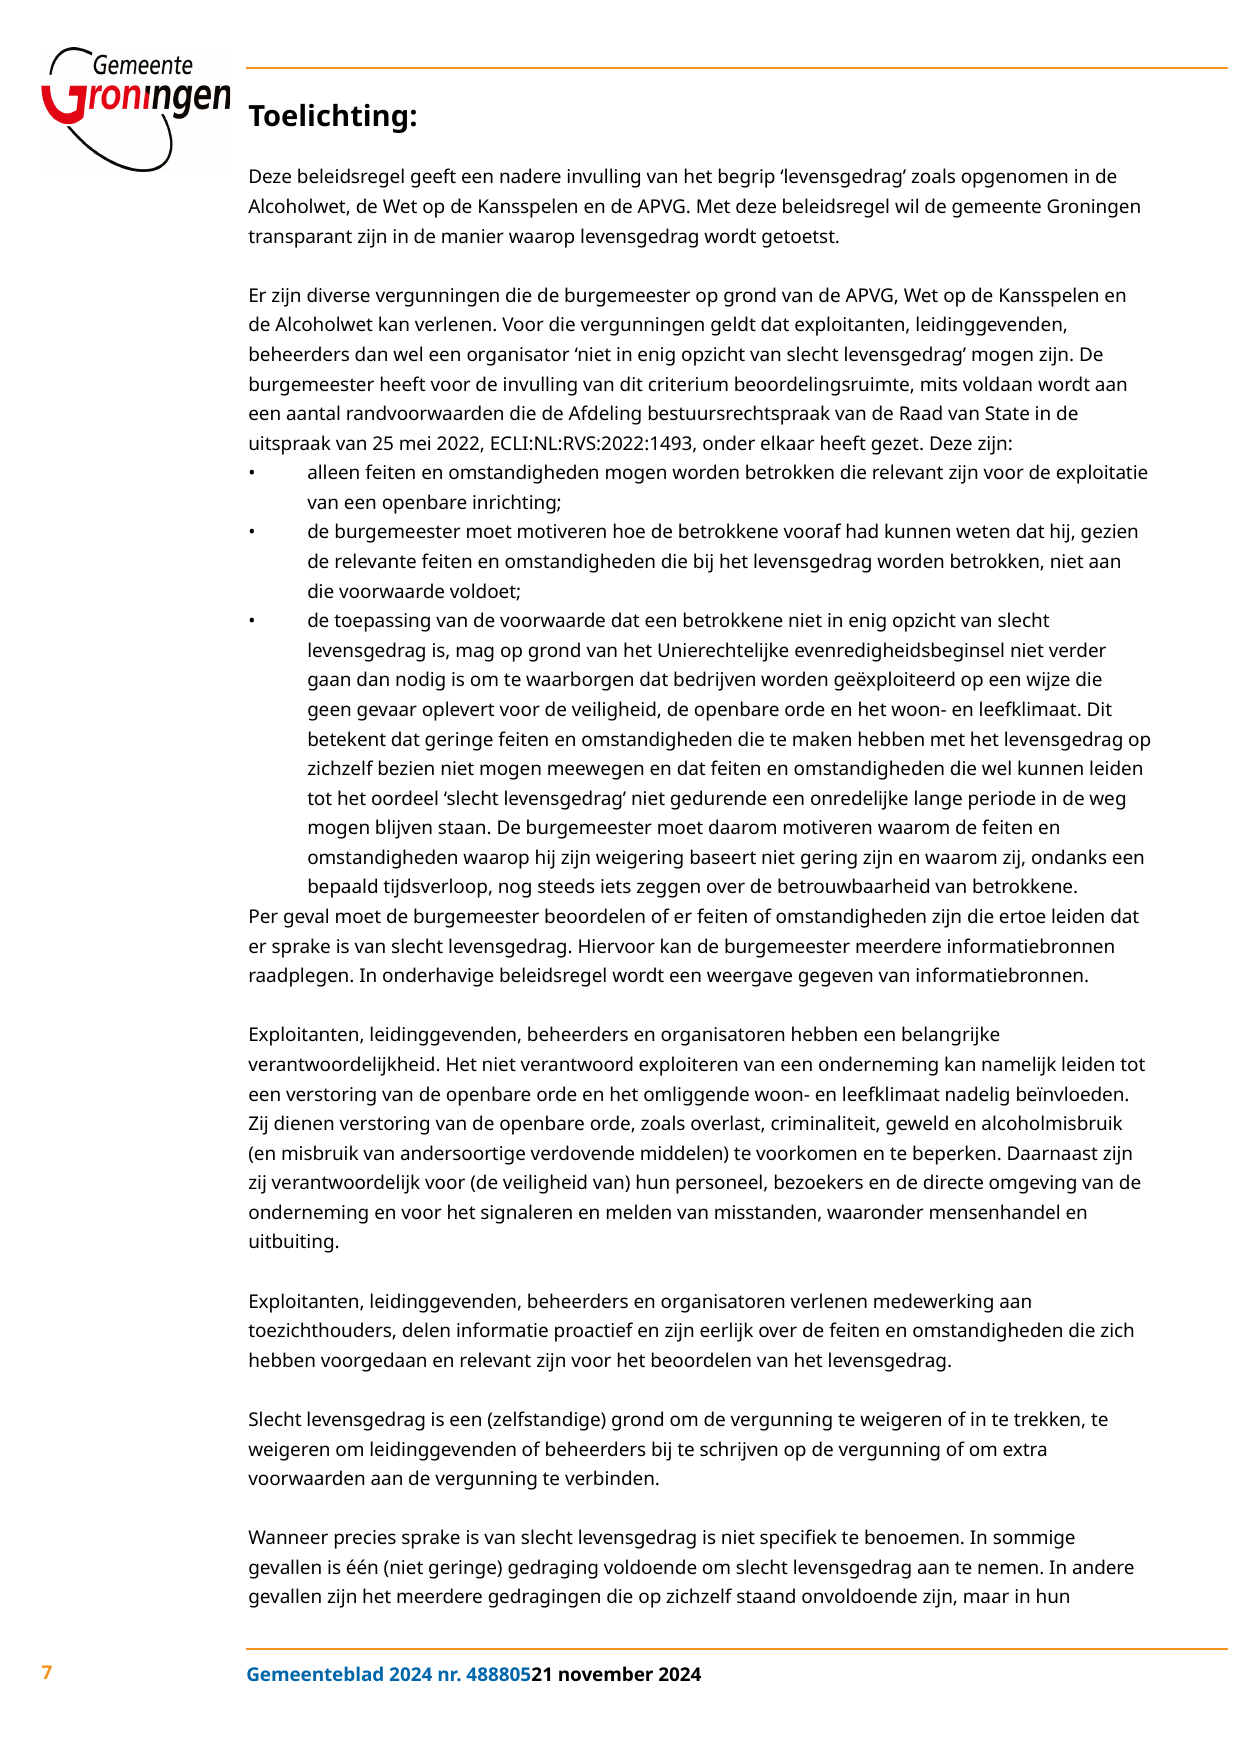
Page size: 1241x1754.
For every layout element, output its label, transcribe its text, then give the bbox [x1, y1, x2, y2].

text Wanneer precies sprake is van slecht levensgedrag is niet specifiek te benoemen. In sommige gevallen is één (niet geringe) gedraging voldoende om slecht levensgedrag aan te nemen. In andere gevallen zijn het meerdere gedragingen die op zichzelf staand onvoldoende zijn, maar in hun [248, 1524, 1152, 1609]
list de toepassing van de voorwaarde dat een betrokkene niet in enig opzicht van slecht levensgedrag is, mag op grond van het Unierechtelijke evenredigheidsbeginsel niet verder gaan dan nodig is om te waarborgen dat bedrijven worden geëxploiteerd op een wijze die geen gevaar oplevert voor de veiligheid, de openbare orde en het woon- en leefklimaat. Dit betekent dat geringe feiten en omstandigheden die te maken hebben met het levensgedrag op zichzelf bezien niet mogen meewegen en dat feiten en omstandigheden die wel kunnen leiden tot het oordeel ‘slecht levensgedrag’ niet gedurende een onredelijke lange periode in de weg mogen blijven staan. De burgemeester moet daarom motiveren waarom de feiten en omstandigheden waarop hij zijn weigering baseert niet gering zijn en waarom zij, ondanks een bepaald tijdsverloop, nog steeds iets zeggen over de betrouwbaarheid van betrokkene. [248, 607, 1152, 899]
text Exploitanten, leidinggevenden, beheerders en organisatoren hebben een belangrijke verantwoordelijkheid. Het niet verantwoord exploiteren van een onderneming kan namelijk leiden tot een verstoring van de openbare orde en het omliggende woon- en leefklimaat nadelig beïnvloeden. Zij dienen verstoring van de openbare orde, zoals overlast, criminaliteit, geweld en alcoholmisbruik (en misbruik van andersoortige verdovende middelen) te voorkomen en te beperken. Daarnaast zijn zij verantwoordelijk voor (de veiligheid van) hun personeel, bezoekers en de directe omgeving van de onderneming en voor het signaleren en melden van misstanden, waaronder mensenhandel en uitbuiting. [248, 1022, 1152, 1254]
list alleen feiten en omstandigheden mogen worden betrokken die relevant zijn voor de exploitatie van een openbare inrichting; [248, 459, 1152, 515]
text Er zijn diverse vergunningen die de burgemeester op grond van de APVG, Wet op de Kansspelen en de Alcoholwet kan verlenen. Voor die vergunningen geldt dat exploitanten, leidinggevenden, beheerders dan wel een organisator ‘niet in enig opzicht van slecht levensgedrag’ mogen zijn. De burgemeester heeft voor de invulling van dit criterium beoordelingsruimte, mits voldaan wordt aan een aantal randvoorwaarden die de Afdeling bestuursrechtspraak van de Raad van State in de uitspraak van 25 mei 2022, ECLI:NL:RVS:2022:1493, onder elkaar heeft gezet. Deze zijn: [248, 282, 1152, 456]
text Per geval moet de burgemeester beoordelen of er feiten of omstandigheden zijn die ertoe leiden dat er sprake is van slecht levensgedrag. Hiervoor kan de burgemeester meerdere informatiebronnen raadplegen. In onderhavige beleidsregel wordt een weergave gegeven van informatiebronnen. [248, 903, 1152, 988]
picture [41, 47, 231, 172]
text Slecht levensgedrag is een (zelfstandige) grond om de vergunning te weigeren of in te trekken, te weigeren om leidinggevenden of beheerders bij te schrijven op de vergunning of om extra voorwaarden aan de vergunning te verbinden. [248, 1406, 1152, 1491]
list de burgemeester moet motiveren hoe de betrokkene vooraf had kunnen weten dat hij, gezien de relevante feiten en omstandigheden die bij het levensgedrag worden betrokken, niet aan die voorwaarde voldoet; [248, 519, 1152, 603]
text Exploitanten, leidinggevenden, beheerders en organisatoren verlenen medewerking aan toezichthouders, delen informatie proactief en zijn eerlijk over de feiten en omstandigheden die zich hebben voorgedaan en relevant zijn voor het beoordelen van het levensgedrag. [248, 1288, 1152, 1373]
text Toelichting: [248, 95, 1152, 134]
text Deze beleidsregel geeft een nadere invulling van het begrip ‘levensgedrag’ zoals opgenomen in de Alcoholwet, de Wet op de Kansspelen en de APVG. Met deze beleidsregel wil de gemeente Groningen transparant zijn in de manier waarop levensgedrag wordt getoetst. [248, 164, 1152, 248]
